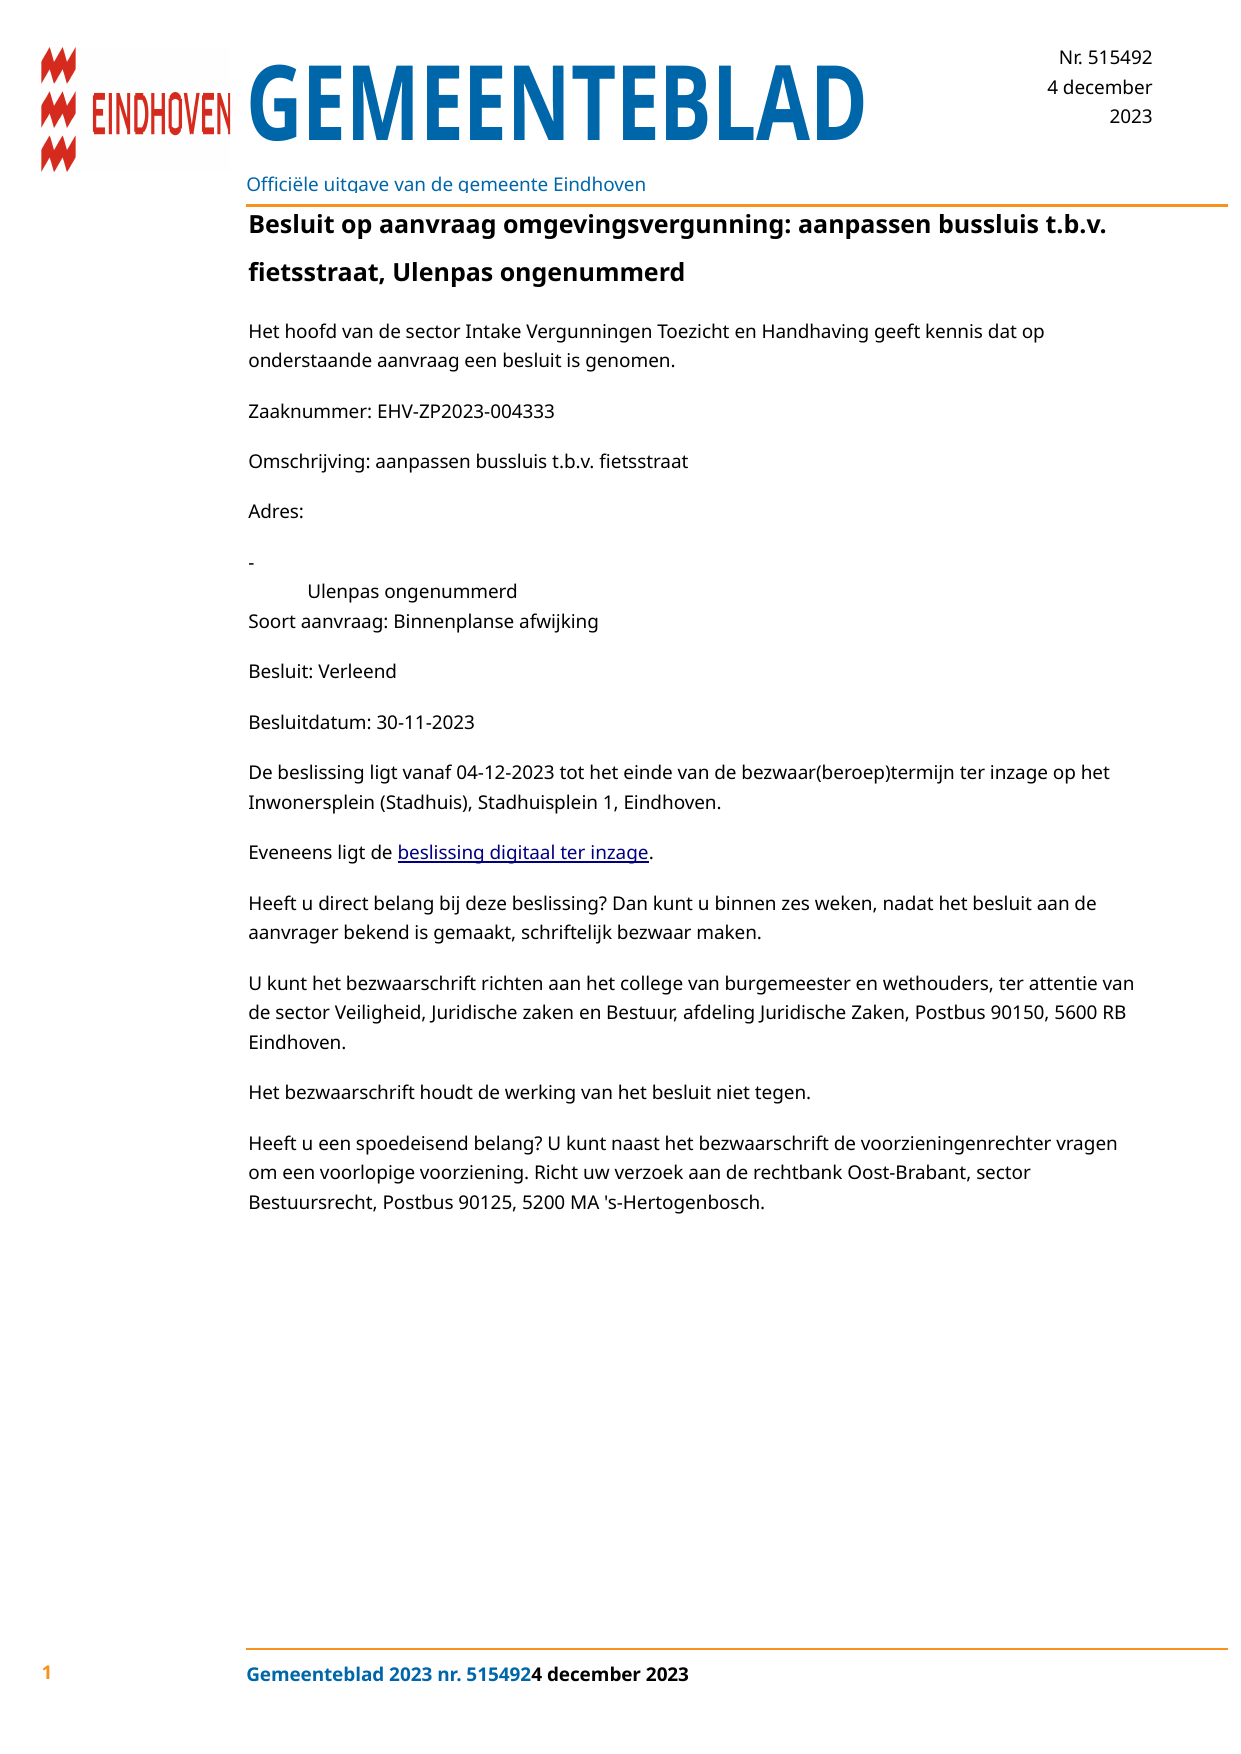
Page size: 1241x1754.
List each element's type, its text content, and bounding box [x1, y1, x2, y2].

text Heeft u een spoedeisend belang? U kunt naast het bezwaarschrift de voorzieningenrechter vragen om een voorlopige voorziening. Richt uw verzoek aan de rechtbank Oost-Brabant, sector Bestuursrecht, Postbus 90125, 5200 MA 's-Hertogenbosch. [248, 1130, 1152, 1215]
text U kunt het bezwaarschrift richten aan het college van burgemeester en wethouders, ter attentie van de sector Veiligheid, Juridische zaken en Bestuur, afdeling Juridische Zaken, Postbus 90150, 5600 RB Eindhoven. [248, 970, 1152, 1055]
text Omschrijving: aanpassen bussluis t.b.v. fietsstraat [248, 448, 1152, 474]
text Eveneens ligt de beslissing digitaal ter inzage. [248, 839, 1152, 865]
text Besluitdatum: 30-11-2023 [248, 709, 1152, 735]
text Adres: [248, 499, 1152, 524]
text Het hoofd van de sector Intake Vergunningen Toezicht en Handhaving geeft kennis dat op onderstaande aanvraag een besluit is genomen. [248, 318, 1152, 373]
picture [41, 47, 231, 172]
text Besluit op aanvraag omgevingsvergunning: aanpassen bussluis t.b.v. fietsstraat, Ulenpas ongenummerd [248, 207, 1152, 288]
text Soort aanvraag: Binnenplanse afwijking [248, 608, 1152, 634]
list Ulenpas ongenummerd [248, 579, 1152, 604]
text Heeft u direct belang bij deze beslissing? Dan kunt u binnen zes weken, nadat het besluit aan de aanvrager bekend is gemaakt, schriftelijk bezwaar maken. [248, 890, 1152, 945]
text De beslissing ligt vanaf 04-12-2023 tot het einde van de bezwaar(beroep)termijn ter inzage op het Inwonersplein (Stadhuis), Stadhuisplein 1, Eindhoven. [248, 759, 1152, 815]
text Besluit: Verleend [248, 659, 1152, 684]
text Het bezwaarschrift houdt de werking van het besluit niet tegen. [248, 1079, 1152, 1105]
text Zaaknummer: EHV-ZP2023-004333 [248, 398, 1152, 424]
